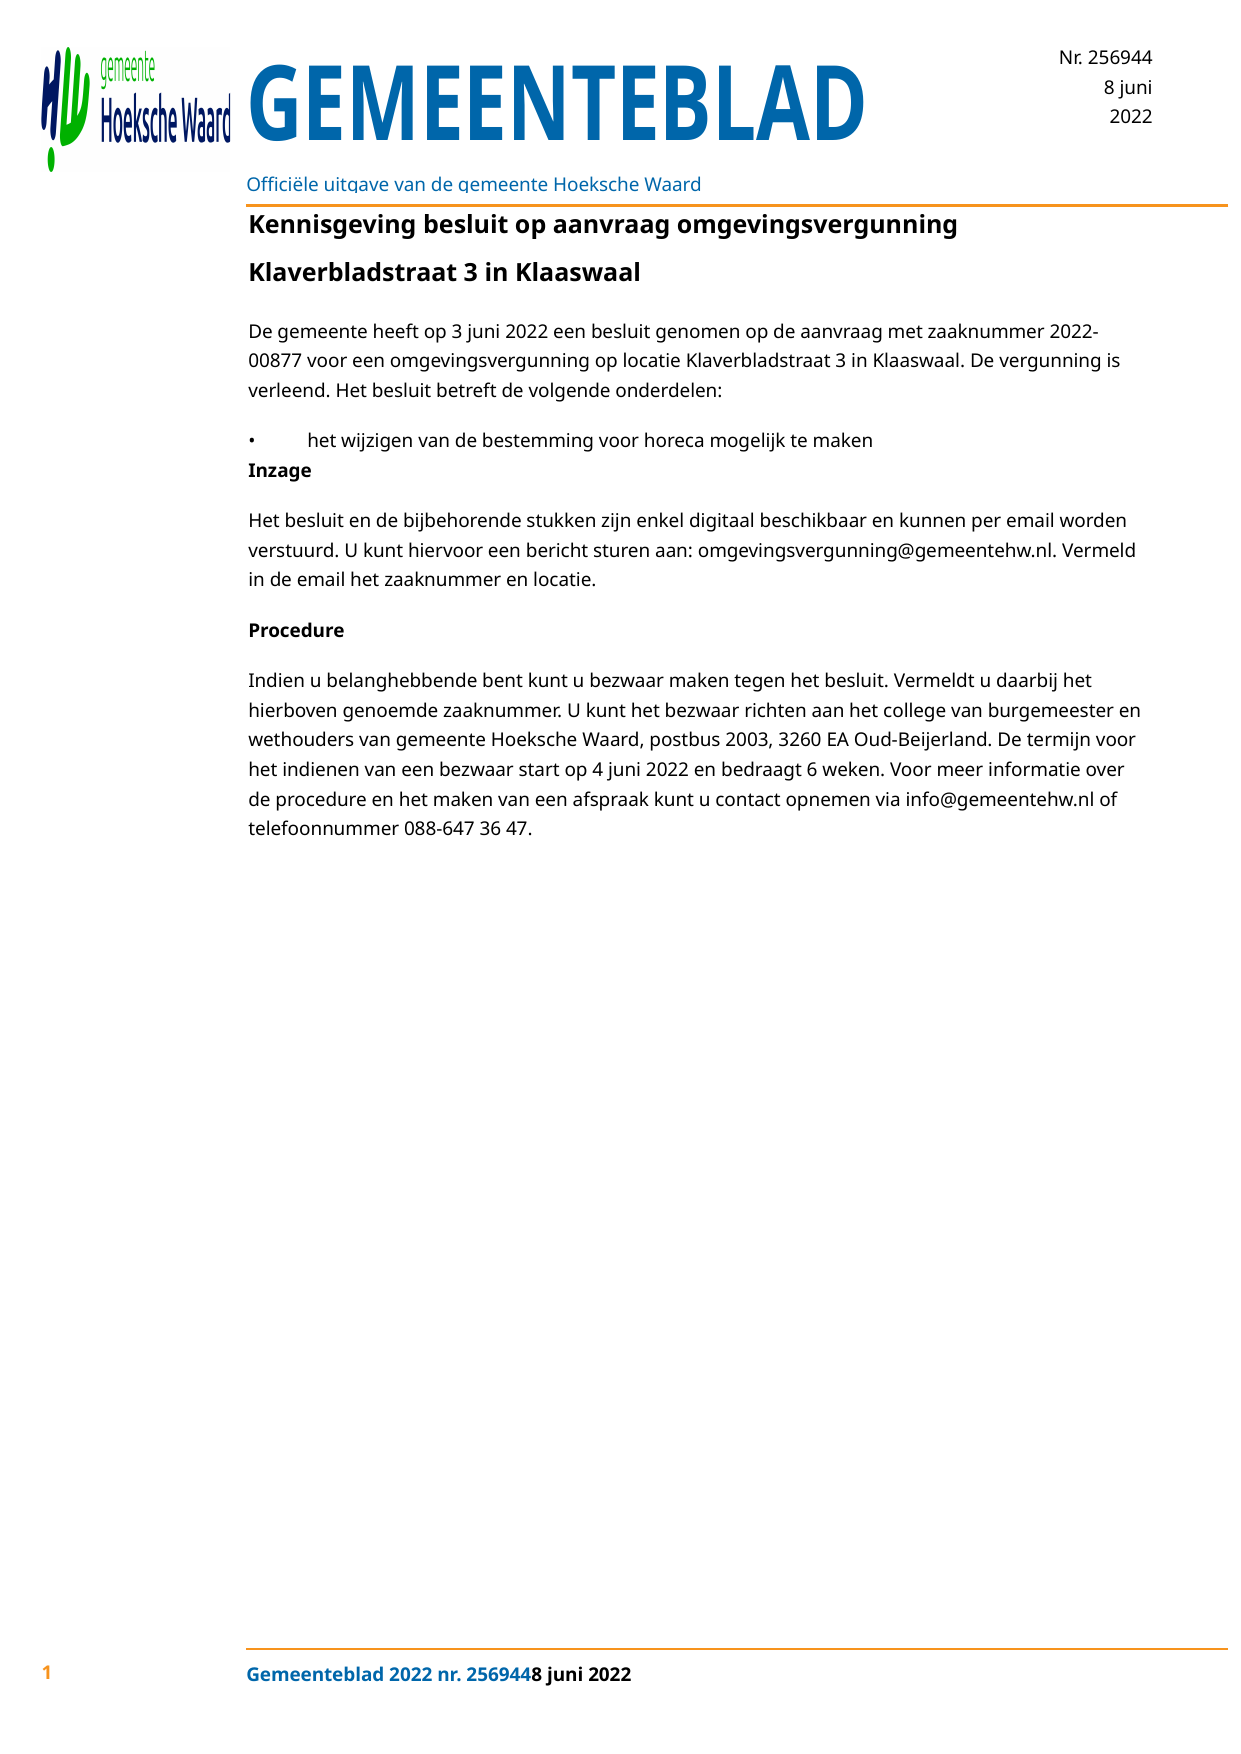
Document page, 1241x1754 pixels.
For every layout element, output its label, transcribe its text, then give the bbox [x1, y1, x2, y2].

text Indien u belanghebbende bent kunt u bezwaar maken tegen het besluit. Vermeldt u daarbij het hierboven genoemde zaaknummer. U kunt het bezwaar richten aan het college van burgemeester en wethouders van gemeente Hoeksche Waard, postbus 2003, 3260 EA Oud-Beijerland. De termijn voor het indienen van een bezwaar start op 4 juni 2022 en bedraagt 6 weken. Voor meer informatie over de procedure en het maken van een afspraak kunt u contact opnemen via info@gemeentehw.nl of telefoonnummer 088-647 36 47. [248, 667, 1152, 841]
text Procedure [248, 617, 1152, 643]
text De gemeente heeft op 3 juni 2022 een besluit genomen op de aanvraag met zaaknummer 2022-00877 voor een omgevingsvergunning op locatie Klaverbladstraat 3 in Klaaswaal. De vergunning is verleend. Het besluit betreft de volgende onderdelen: [248, 318, 1152, 403]
picture [41, 47, 231, 172]
text Inzage [248, 457, 1152, 483]
list het wijzigen van de bestemming voor horeca mogelijk te maken [248, 427, 1152, 453]
text Kennisgeving besluit op aanvraag omgevingsvergunning Klaverbladstraat 3 in Klaaswaal [248, 207, 1152, 288]
text Het besluit en de bijbehorende stukken zijn enkel digitaal beschikbaar en kunnen per email worden verstuurd. U kunt hiervoor een bericht sturen aan: omgevingsvergunning@gemeentehw.nl. Vermeld in de email het zaaknummer en locatie. [248, 507, 1152, 592]
